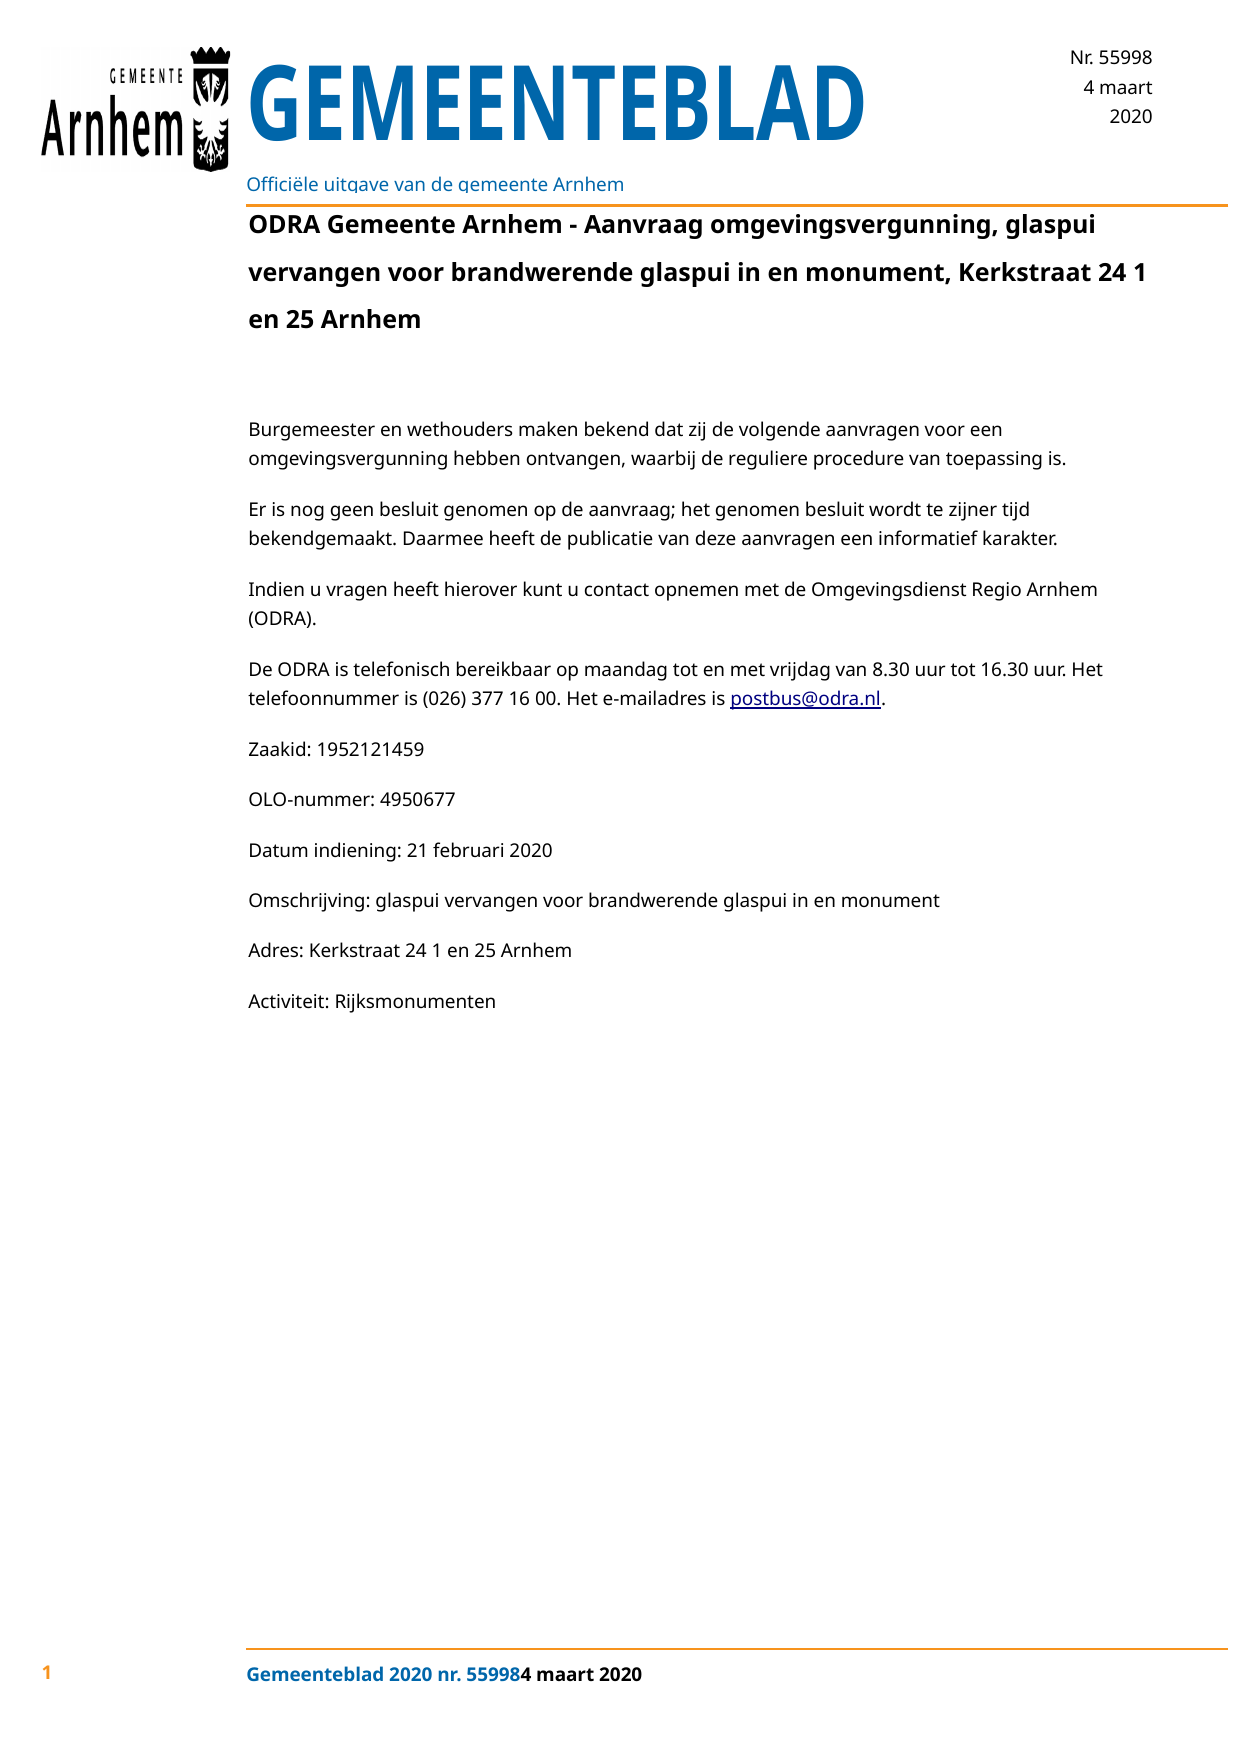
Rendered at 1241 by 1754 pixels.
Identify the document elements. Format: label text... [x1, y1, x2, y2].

text Indien u vragen heeft hierover kunt u contact opnemen met de Omgevingsdienst Regio Arnhem (ODRA). [248, 576, 1152, 631]
text Er is nog geen besluit genomen op de aanvraag; het genomen besluit wordt te zijner tijd bekendgemaakt. Daarmee heeft de publicatie van deze aanvragen een informatief karakter. [248, 496, 1152, 551]
text Activiteit: Rijksmonumenten [248, 988, 1152, 1014]
text ODRA Gemeente Arnhem - Aanvraag omgevingsvergunning, glaspui vervangen voor brandwerende glaspui in en monument, Kerkstraat 24 1 en 25 Arnhem [248, 207, 1152, 336]
text OLO-nummer: 4950677 [248, 786, 1152, 812]
picture [41, 47, 231, 172]
text Burgemeester en wethouders maken bekend dat zij de volgende aanvragen voor een omgevingsvergunning hebben ontvangen, waarbij de reguliere procedure van toepassing is. [248, 416, 1152, 471]
text Omschrijving: glaspui vervangen voor brandwerende glaspui in en monument [248, 887, 1152, 913]
text Adres: Kerkstraat 24 1 en 25 Arnhem [248, 938, 1152, 963]
text De ODRA is telefonisch bereikbaar op maandag tot en met vrijdag van 8.30 uur tot 16.30 uur. Het telefoonnummer is (026) 377 16 00. Het e-mailadres is postbus@odra.nl. [248, 656, 1152, 711]
text Zaakid: 1952121459 [248, 736, 1152, 762]
text Datum indiening: 21 februari 2020 [248, 837, 1152, 862]
